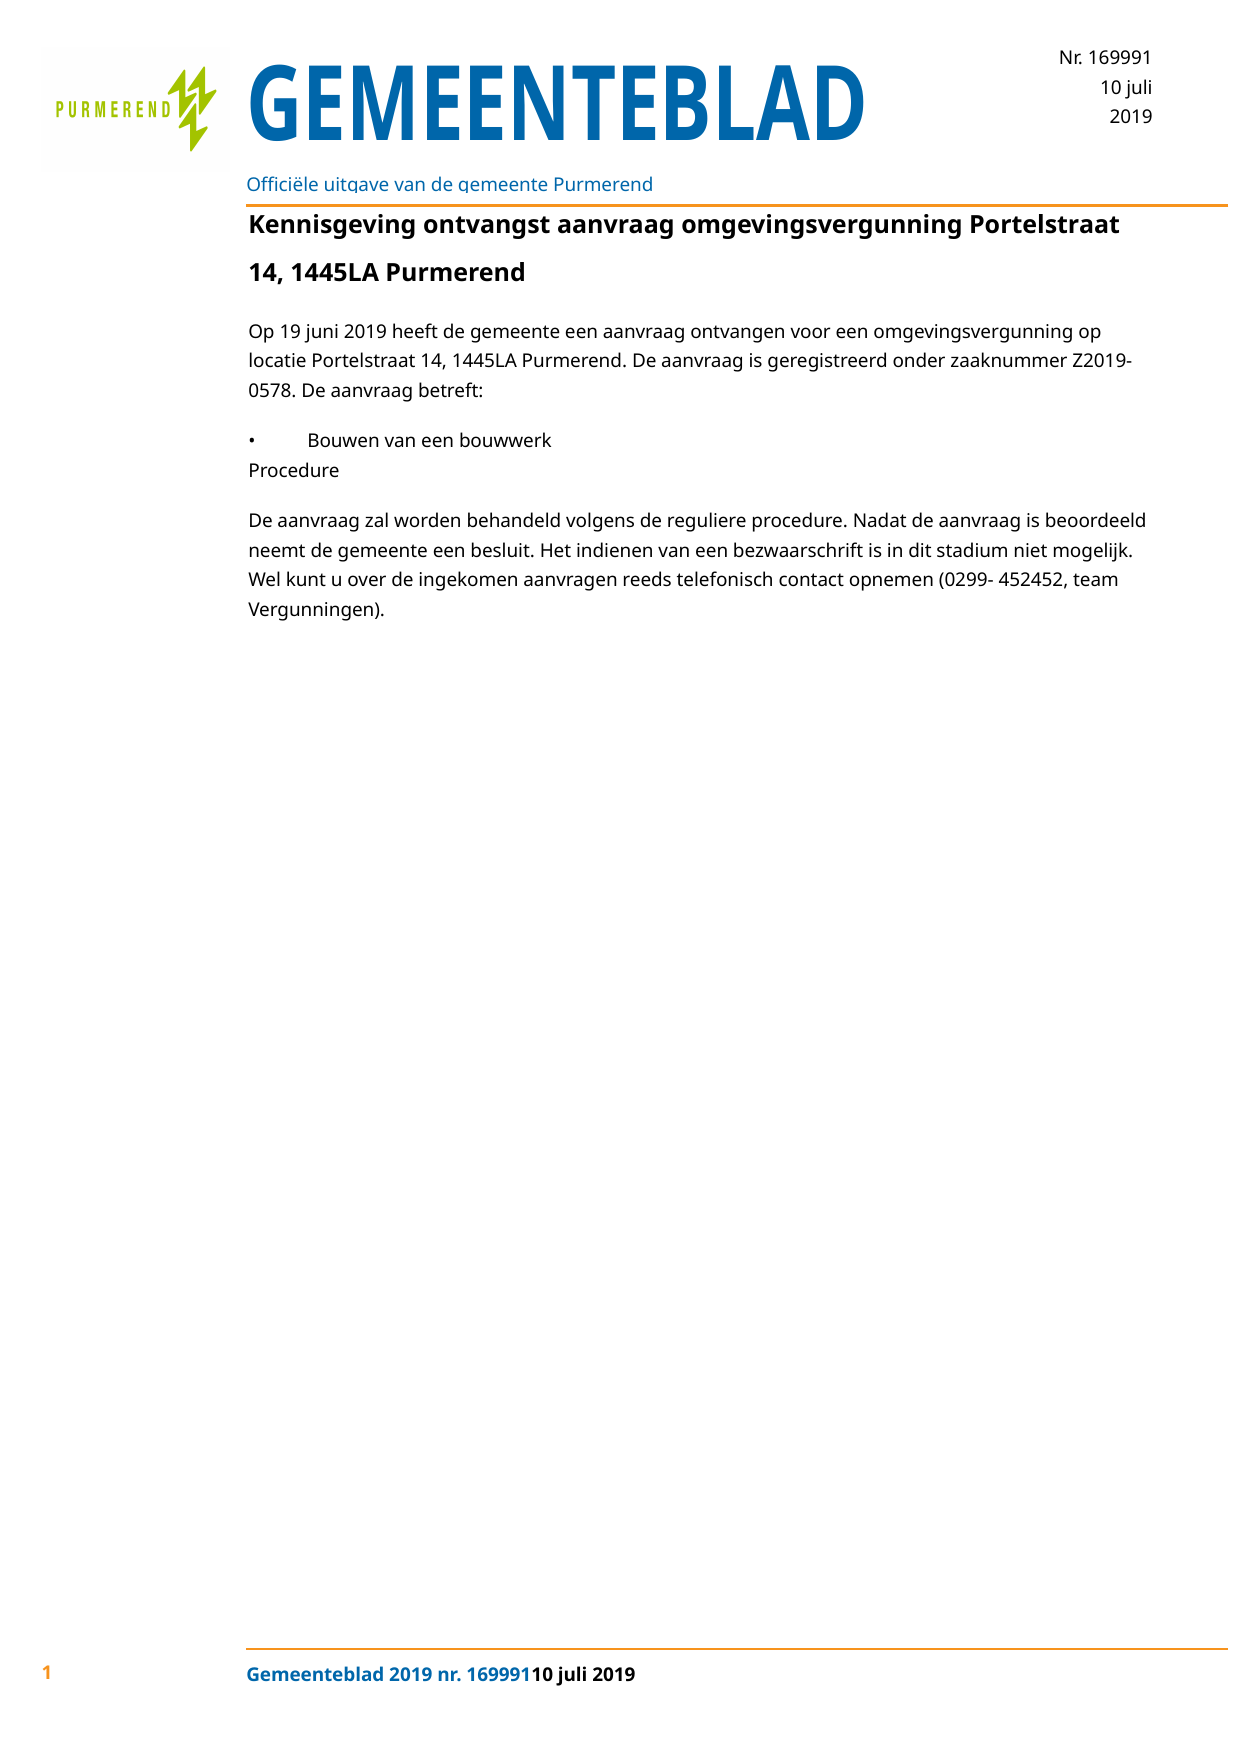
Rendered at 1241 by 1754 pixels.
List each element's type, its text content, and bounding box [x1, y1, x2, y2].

text De aanvraag zal worden behandeld volgens de reguliere procedure. Nadat de aanvraag is beoordeeld neemt de gemeente een besluit. Het indienen van een bezwaarschrift is in dit stadium niet mogelijk. Wel kunt u over de ingekomen aanvragen reeds telefonisch contact opnemen (0299- 452452, team Vergunningen). [248, 507, 1152, 622]
text Kennisgeving ontvangst aanvraag omgevingsvergunning Portelstraat 14, 1445LA Purmerend [248, 207, 1152, 288]
list Bouwen van een bouwwerk [248, 427, 1152, 453]
picture [41, 47, 231, 172]
text Op 19 juni 2019 heeft de gemeente een aanvraag ontvangen voor een omgevingsvergunning op locatie Portelstraat 14, 1445LA Purmerend. De aanvraag is geregistreerd onder zaaknummer Z2019-0578. De aanvraag betreft: [248, 318, 1152, 403]
text Procedure [248, 457, 1152, 483]
